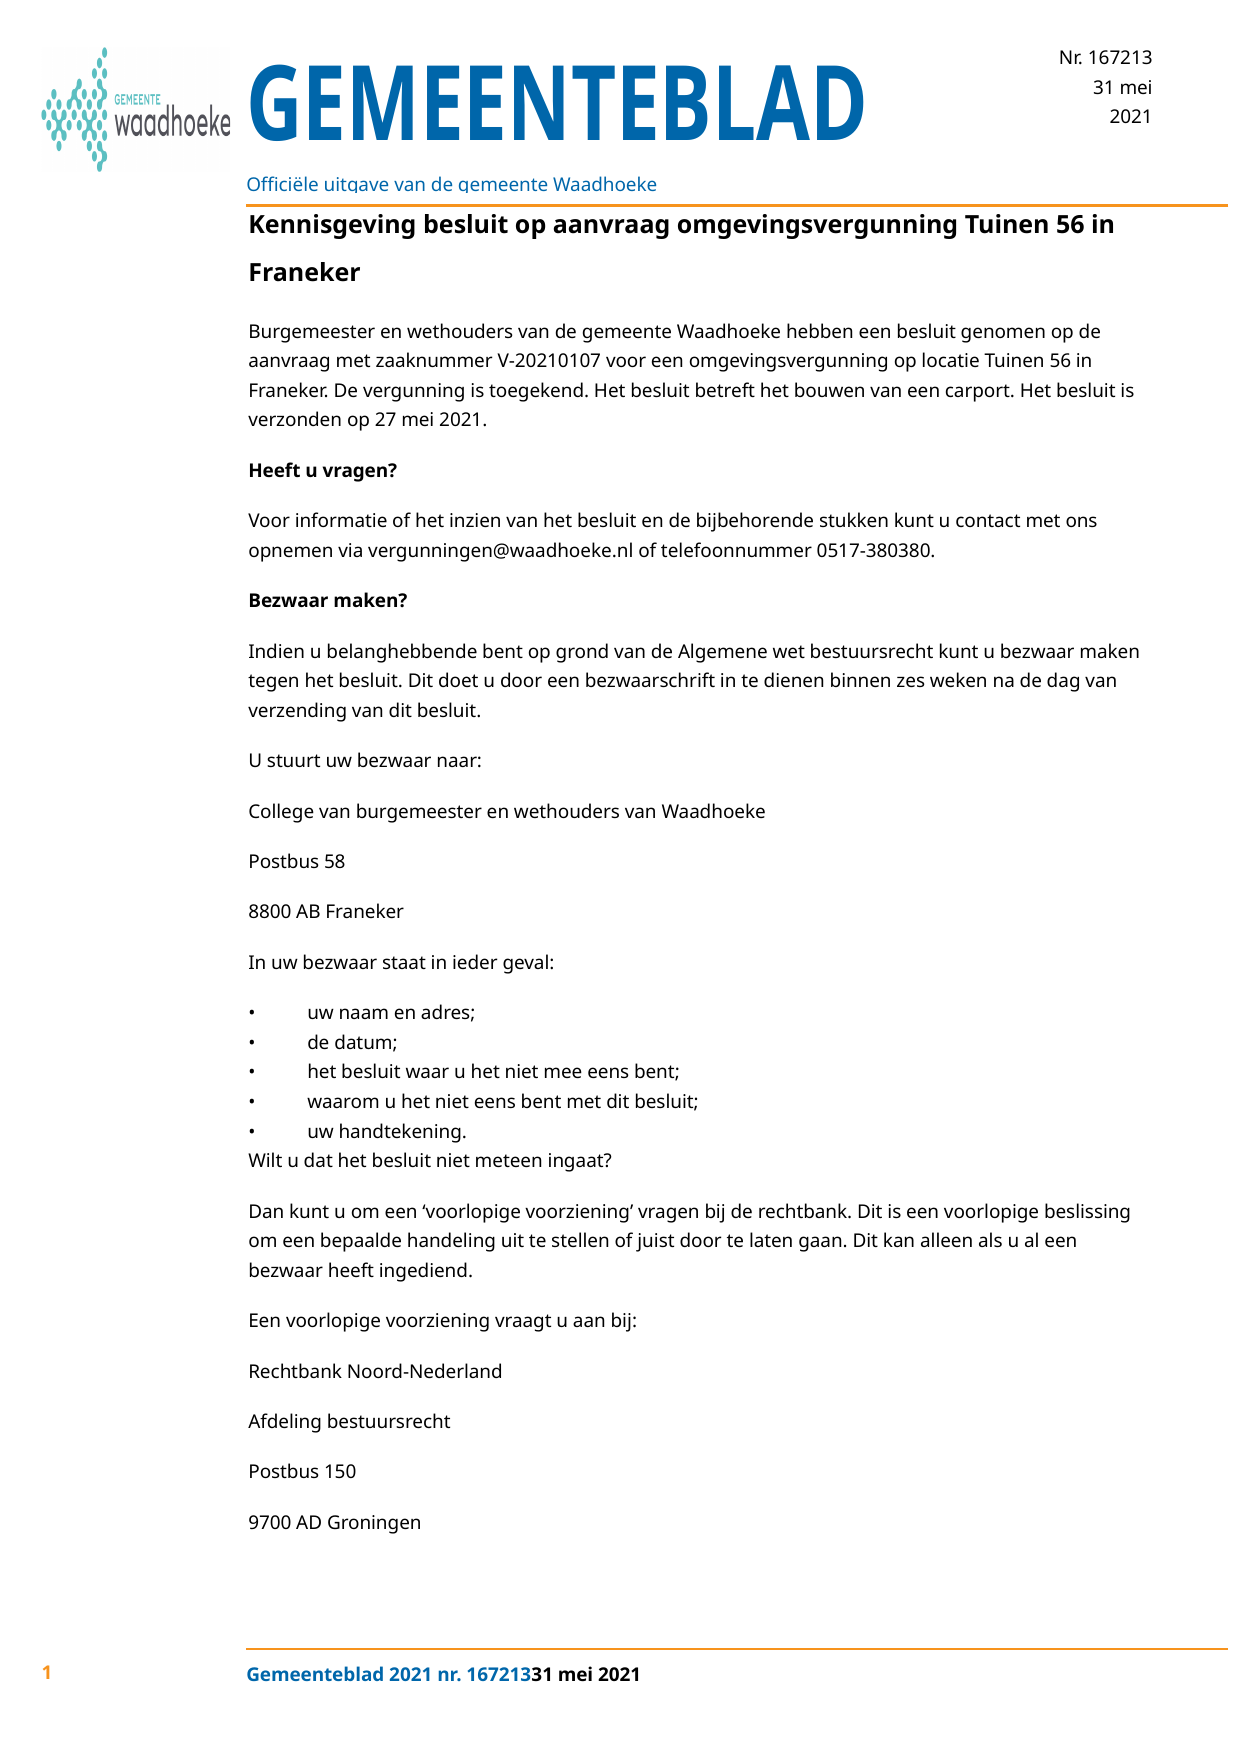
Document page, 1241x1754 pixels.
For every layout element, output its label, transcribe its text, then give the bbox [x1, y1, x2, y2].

text 8800 AB Franeker [248, 899, 1152, 924]
list het besluit waar u het niet mee eens bent; [248, 1059, 1152, 1084]
text Een voorlopige voorziening vraagt u aan bij: [248, 1307, 1152, 1333]
list waarom u het niet eens bent met dit besluit; [248, 1088, 1152, 1114]
picture [41, 47, 231, 172]
text 9700 AD Groningen [248, 1509, 1152, 1535]
text In uw bezwaar staat in ieder geval: [248, 949, 1152, 975]
list uw handtekening. [248, 1118, 1152, 1144]
text Dan kunt u om een ‘voorlopige voorziening’ vragen bij de rechtbank. Dit is een voorlopige beslissing om een bepaalde handeling uit te stellen of juist door te laten gaan. Dit kan alleen als u al een bezwaar heeft ingediend. [248, 1198, 1152, 1283]
text Bezwaar maken? [248, 587, 1152, 613]
text Heeft u vragen? [248, 457, 1152, 483]
text Afdeling bestuursrecht [248, 1408, 1152, 1434]
text Burgemeester en wethouders van de gemeente Waadhoeke hebben een besluit genomen op de aanvraag met zaaknummer V-20210107 voor een omgevingsvergunning op locatie Tuinen 56 in Franeker. De vergunning is toegekend. Het besluit betreft het bouwen van een carport. Het besluit is verzonden op 27 mei 2021. [248, 318, 1152, 432]
text Postbus 150 [248, 1459, 1152, 1484]
text Rechtbank Noord-Nederland [248, 1358, 1152, 1384]
text Voor informatie of het inzien van het besluit en de bijbehorende stukken kunt u contact met ons opnemen via vergunningen@waadhoeke.nl of telefoonnummer 0517-380380. [248, 507, 1152, 563]
text College van burgemeester en wethouders van Waadhoeke [248, 798, 1152, 824]
text Wilt u dat het besluit niet meteen ingaat? [248, 1147, 1152, 1173]
list de datum; [248, 1029, 1152, 1055]
text Indien u belanghebbende bent op grond van de Algemene wet bestuursrecht kunt u bezwaar maken tegen het besluit. Dit doet u door een bezwaarschrift in te dienen binnen zes weken na de dag van verzending van dit besluit. [248, 638, 1152, 723]
text Postbus 58 [248, 848, 1152, 874]
list uw naam en adres; [248, 999, 1152, 1025]
text U stuurt uw bezwaar naar: [248, 747, 1152, 773]
text Kennisgeving besluit op aanvraag omgevingsvergunning Tuinen 56 in Franeker [248, 207, 1152, 288]
